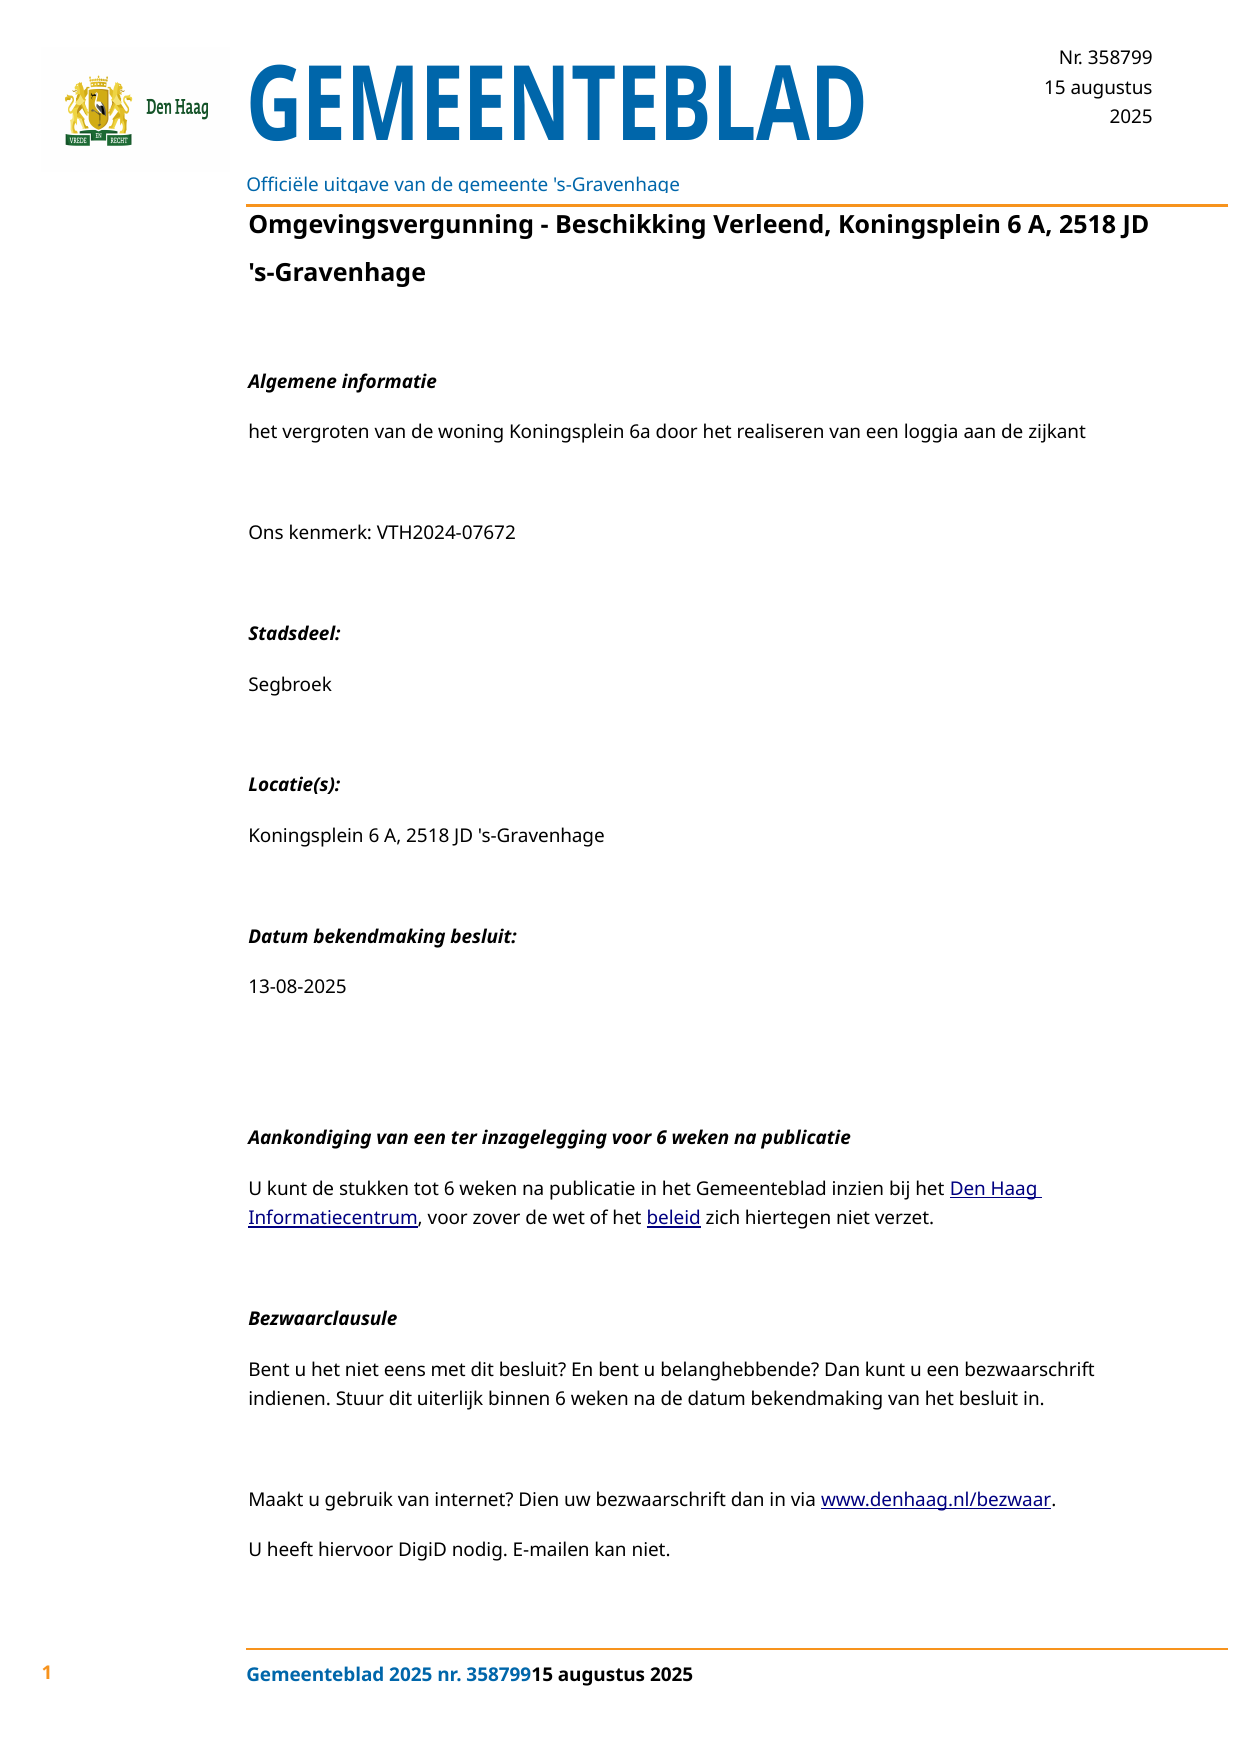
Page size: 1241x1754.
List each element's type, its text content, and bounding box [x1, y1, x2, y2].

text 13-08-2025 [248, 973, 1152, 999]
text Bezwaarclausule [248, 1305, 1152, 1331]
text Koningsplein 6 A, 2518 JD 's-Gravenhage [248, 822, 1152, 848]
text Omgevingsvergunning - Beschikking Verleend, Koningsplein 6 A, 2518 JD 's-Gravenhage [248, 207, 1152, 288]
text Segbroek [248, 671, 1152, 697]
text het vergroten van de woning Koningsplein 6a door het realiseren van een loggia aan de zijkant [248, 419, 1152, 444]
text Datum bekendmaking besluit: [248, 923, 1152, 949]
text U heeft hiervoor DigiD nodig. E-mailen kan niet. [248, 1537, 1152, 1562]
text Ons kenmerk: VTH2024-07672 [248, 519, 1152, 545]
text Algemene informatie [248, 368, 1152, 394]
text Maakt u gebruik van internet? Dien uw bezwaarschrift dan in via www.denhaag.nl/bezwaar. [248, 1486, 1152, 1512]
text Locatie(s): [248, 772, 1152, 797]
picture [41, 47, 231, 172]
text Stadsdeel: [248, 620, 1152, 646]
text Aankondiging van een ter inzagelegging voor 6 weken na publicatie [248, 1124, 1152, 1150]
text U kunt de stukken tot 6 weken na publicatie in het Gemeenteblad inzien bij het Den Haag Informatiecentrum, voor zover de wet of het beleid zich hiertegen niet verzet. [248, 1175, 1152, 1230]
text Bent u het niet eens met dit besluit? En bent u belanghebbende? Dan kunt u een bezwaarschrift indienen. Stuur dit uiterlijk binnen 6 weken na de datum bekendmaking van het besluit in. [248, 1356, 1152, 1411]
